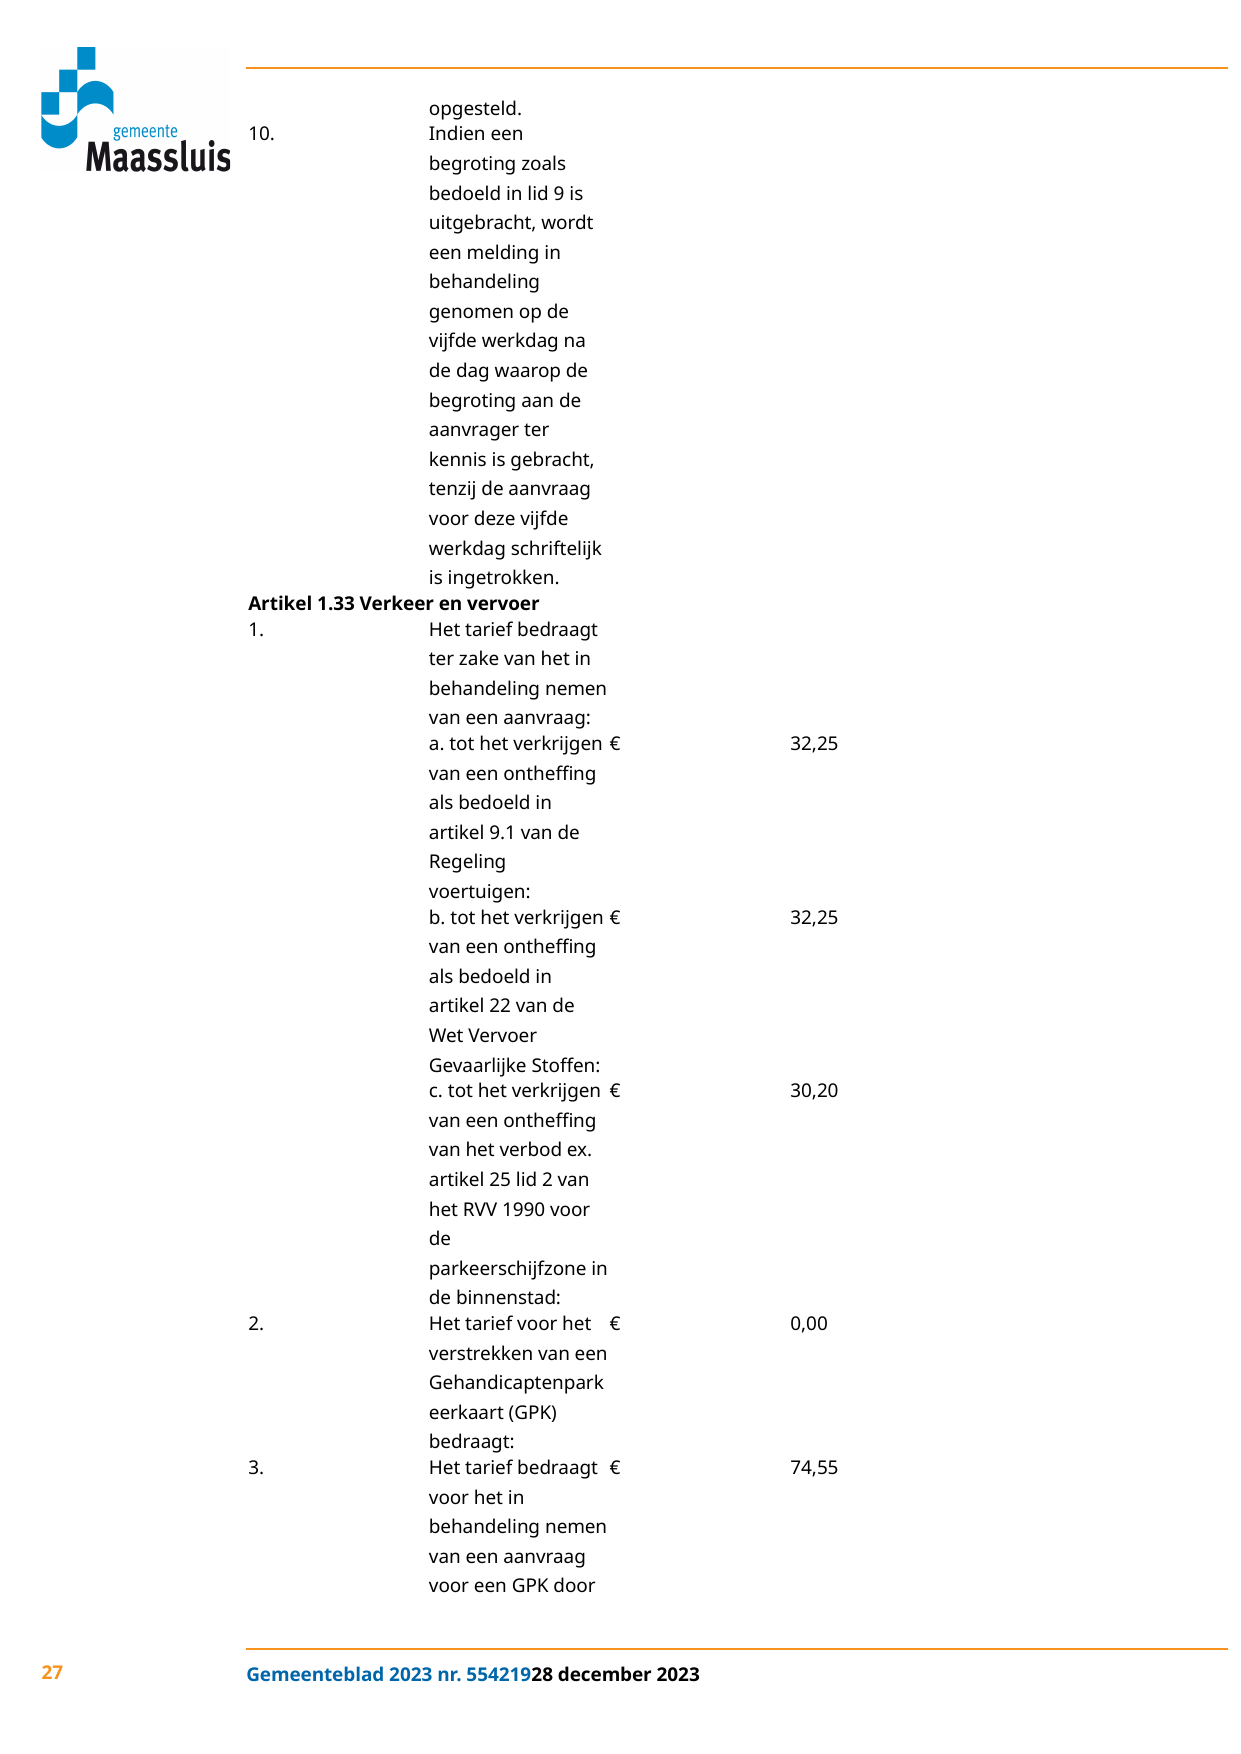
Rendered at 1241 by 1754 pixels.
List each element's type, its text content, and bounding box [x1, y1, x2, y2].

table_cell 3. [248, 1454, 429, 1598]
table_cell [790, 121, 971, 590]
table_cell [609, 590, 790, 616]
table_cell € [609, 730, 790, 904]
table_cell € [609, 1310, 790, 1454]
table_cell [609, 95, 790, 121]
table_cell Artikel 1.33 Verkeer en vervoer [248, 590, 609, 616]
table_cell [971, 730, 1152, 904]
table_cell 32,25 [790, 904, 971, 1077]
table_cell 30,20 [790, 1078, 971, 1310]
table_cell [248, 1078, 429, 1310]
table_cell [971, 1454, 1152, 1598]
table_cell 32,25 [790, 730, 971, 904]
table_cell [790, 95, 971, 121]
table_cell 0,00 [790, 1310, 971, 1454]
table_cell b. tot het verkrijgen van een ontheffing als bedoeld in artikel 22 van de Wet Vervoer Gevaarlijke Stoffen: [429, 904, 609, 1077]
table_cell [248, 904, 429, 1077]
table_cell opgesteld. [429, 95, 609, 121]
table_cell Het tarief voor het verstrekken van een Gehandicaptenparkeerkaart (GPK) bedraagt: [429, 1310, 609, 1454]
table_cell 2. [248, 1310, 429, 1454]
table_cell 10. [248, 121, 429, 590]
table_cell [609, 616, 790, 730]
table_cell 1. [248, 616, 429, 730]
picture [41, 47, 231, 172]
picture [41, 47, 77, 92]
table_cell [971, 95, 1152, 121]
table_cell € [609, 1454, 790, 1598]
table_cell Indien een begroting zoals bedoeld in lid 9 is uitgebracht, wordt een melding in behandeling genomen op de vijfde werkdag na de dag waarop de begroting aan de aanvrager ter kennis is gebracht, tenzij de aanvraag voor deze vijfde werkdag schriftelijk is ingetrokken. [429, 121, 609, 590]
table_cell 74,55 [790, 1454, 971, 1598]
table_cell Het tarief bedraagt ter zake van het in behandeling nemen van een aanvraag: [429, 616, 609, 730]
table_cell [971, 121, 1152, 590]
table_cell [609, 121, 790, 590]
table_cell [248, 95, 429, 121]
table_cell € [609, 904, 790, 1077]
table_cell [971, 616, 1152, 730]
table_cell [790, 590, 971, 616]
table_cell c. tot het verkrijgen van een ontheffing van het verbod ex. artikel 25 lid 2 van het RVV 1990 voor de parkeerschijfzone in de binnenstad: [429, 1078, 609, 1310]
table_cell [971, 904, 1152, 1077]
table_cell Het tarief bedraagt voor het in behandeling nemen van een aanvraag voor een GPK door [429, 1454, 609, 1598]
table_cell € [609, 1078, 790, 1310]
table_cell [248, 730, 429, 904]
table_cell a. tot het verkrijgen van een ontheffing als bedoeld in artikel 9.1 van de Regeling voertuigen: [429, 730, 609, 904]
table_cell [971, 590, 1152, 616]
table_cell [790, 616, 971, 730]
table_cell [971, 1310, 1152, 1454]
table_cell [971, 1078, 1152, 1310]
